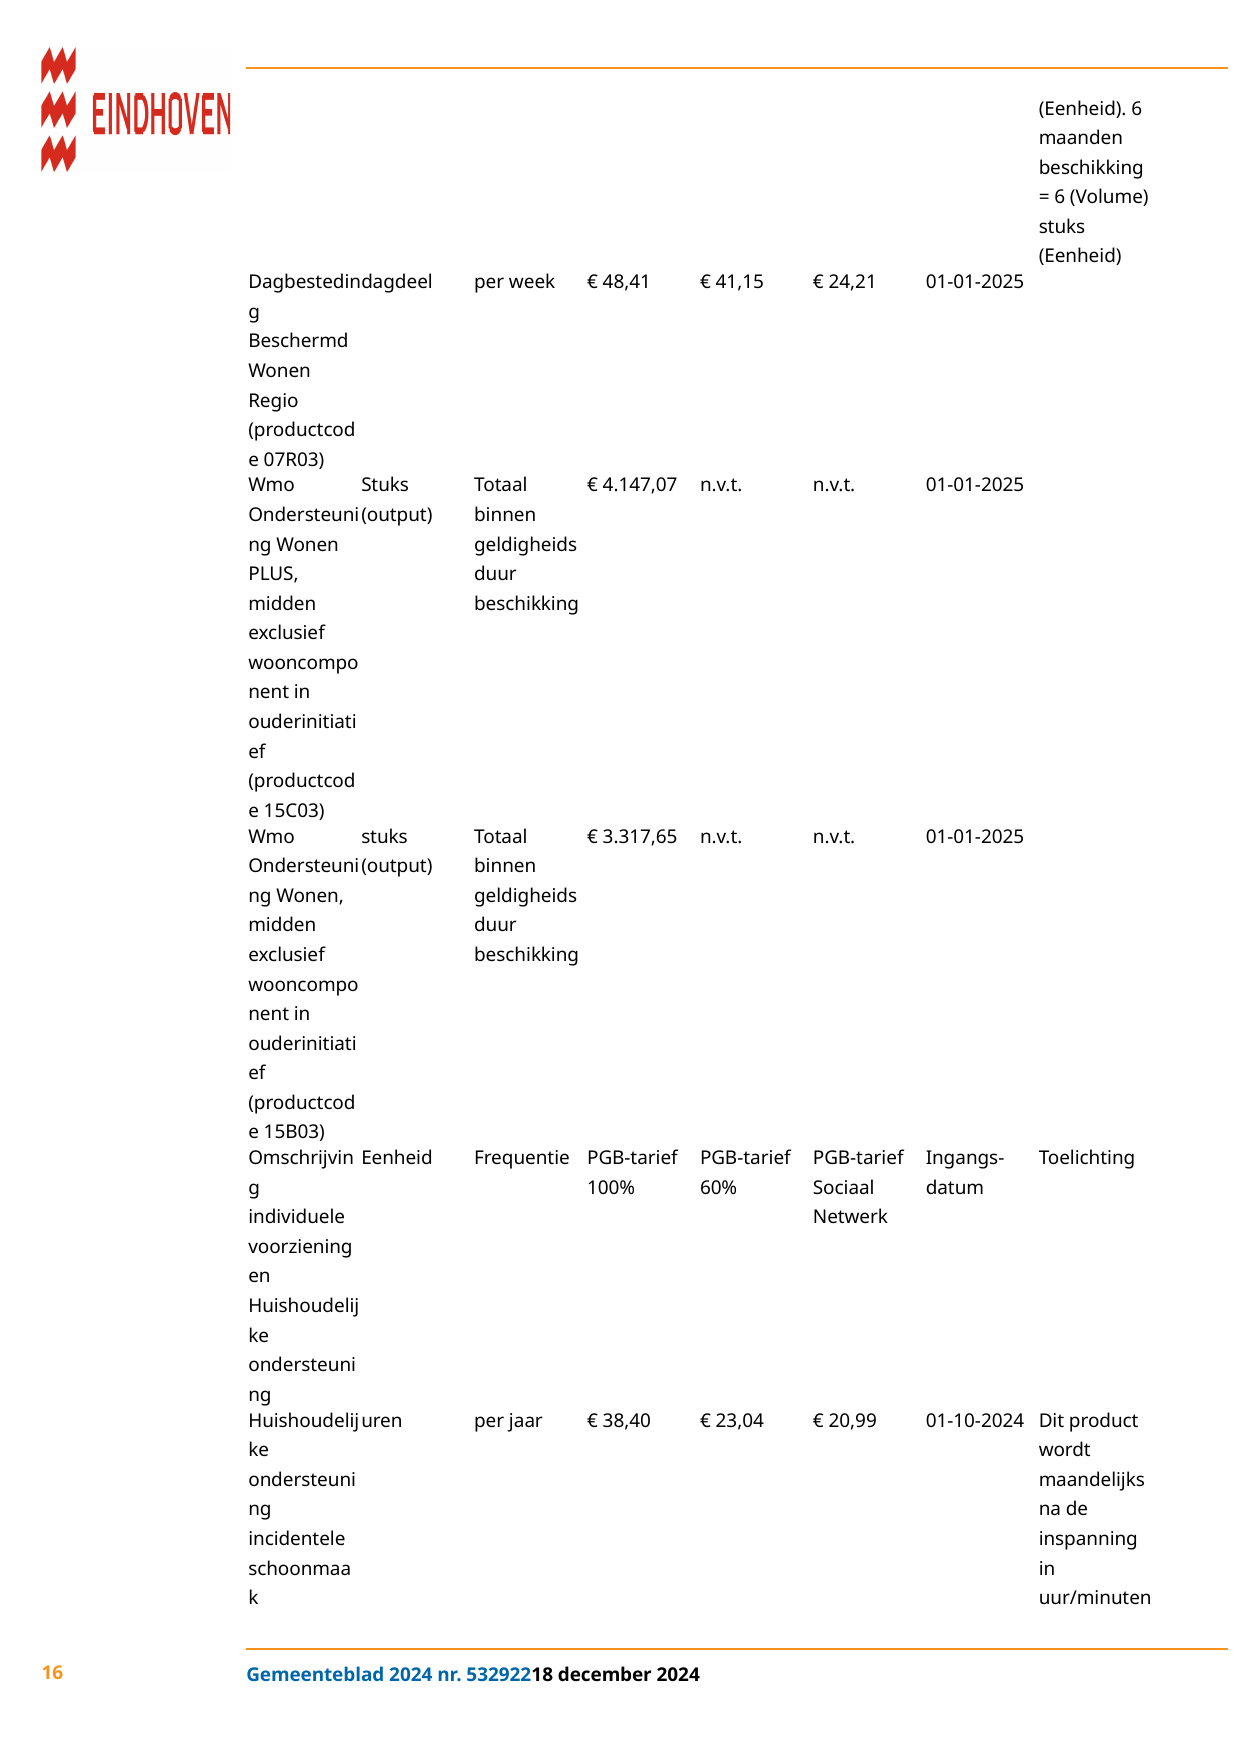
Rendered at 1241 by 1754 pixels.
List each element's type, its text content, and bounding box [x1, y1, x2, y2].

table_cell Totaal binnen geldigheidsduur beschikking [474, 472, 587, 823]
table_cell € 4.147,07 [587, 472, 700, 823]
table_cell [1039, 269, 1152, 472]
table_cell per week [474, 269, 587, 472]
table_cell Toelichting [1039, 1144, 1152, 1407]
table_cell (Eenheid). 6 maanden beschikking = 6 (Volume) stuks (Eenheid) [1039, 95, 1152, 268]
table_cell Frequentie [474, 1144, 587, 1407]
table_cell 01-01-2025 [926, 823, 1038, 1144]
table_cell PGB-tarief Sociaal Netwerk [813, 1144, 926, 1407]
table_cell n.v.t. [700, 472, 813, 823]
table_cell Totaal binnen geldigheidsduur beschikking [474, 823, 587, 1144]
table_cell PGB-tarief 60% [700, 1144, 813, 1407]
table_cell [926, 95, 1038, 268]
table_cell € 20,99 [813, 1407, 926, 1610]
table_cell [700, 95, 813, 268]
table_cell per jaar [474, 1407, 587, 1610]
table_cell € 48,41 [587, 269, 700, 472]
table_cell Wmo Ondersteuning Wonen, midden exclusief wooncomponent in ouderinitiatief (productcode 15B03) [248, 823, 361, 1144]
table_cell stuks (output) [361, 823, 474, 1144]
table_cell Eenheid [361, 1144, 474, 1407]
table_cell Ingangs- datum [926, 1144, 1038, 1407]
table_cell € 23,04 [700, 1407, 813, 1610]
table_cell PGB-tarief 100% [587, 1144, 700, 1407]
table_cell dagdeel [361, 269, 474, 472]
table_cell Dit product wordt maandelijks na de inspanning in uur/minuten [1039, 1407, 1152, 1610]
table_cell [361, 95, 474, 268]
table_cell Omschrijving individuele voorzieningen Huishoudelijke ondersteuning [248, 1144, 361, 1407]
table_cell n.v.t. [813, 472, 926, 823]
table_cell [813, 95, 926, 268]
table_cell 01-01-2025 [926, 269, 1038, 472]
table_cell Wmo Ondersteuning Wonen PLUS, midden exclusief wooncomponent in ouderinitiatief (productcode 15C03) [248, 472, 361, 823]
table_cell 01-10-2024 [926, 1407, 1038, 1610]
table_cell [1039, 472, 1152, 823]
table_cell n.v.t. [813, 823, 926, 1144]
table_cell Stuks (output) [361, 472, 474, 823]
picture [41, 47, 231, 172]
table_cell € 3.317,65 [587, 823, 700, 1144]
table_cell € 24,21 [813, 269, 926, 472]
table_cell Dagbesteding Beschermd Wonen Regio (productcode 07R03) [248, 269, 361, 472]
table_cell € 41,15 [700, 269, 813, 472]
table_cell [1039, 823, 1152, 1144]
table_cell [248, 95, 361, 268]
table_cell [474, 95, 587, 268]
table_cell Huishoudelijke ondersteuning incidentele schoonmaak [248, 1407, 361, 1610]
table_cell [587, 95, 700, 268]
table_cell € 38,40 [587, 1407, 700, 1610]
table_cell 01-01-2025 [926, 472, 1038, 823]
table_cell uren [361, 1407, 474, 1610]
table_cell n.v.t. [700, 823, 813, 1144]
